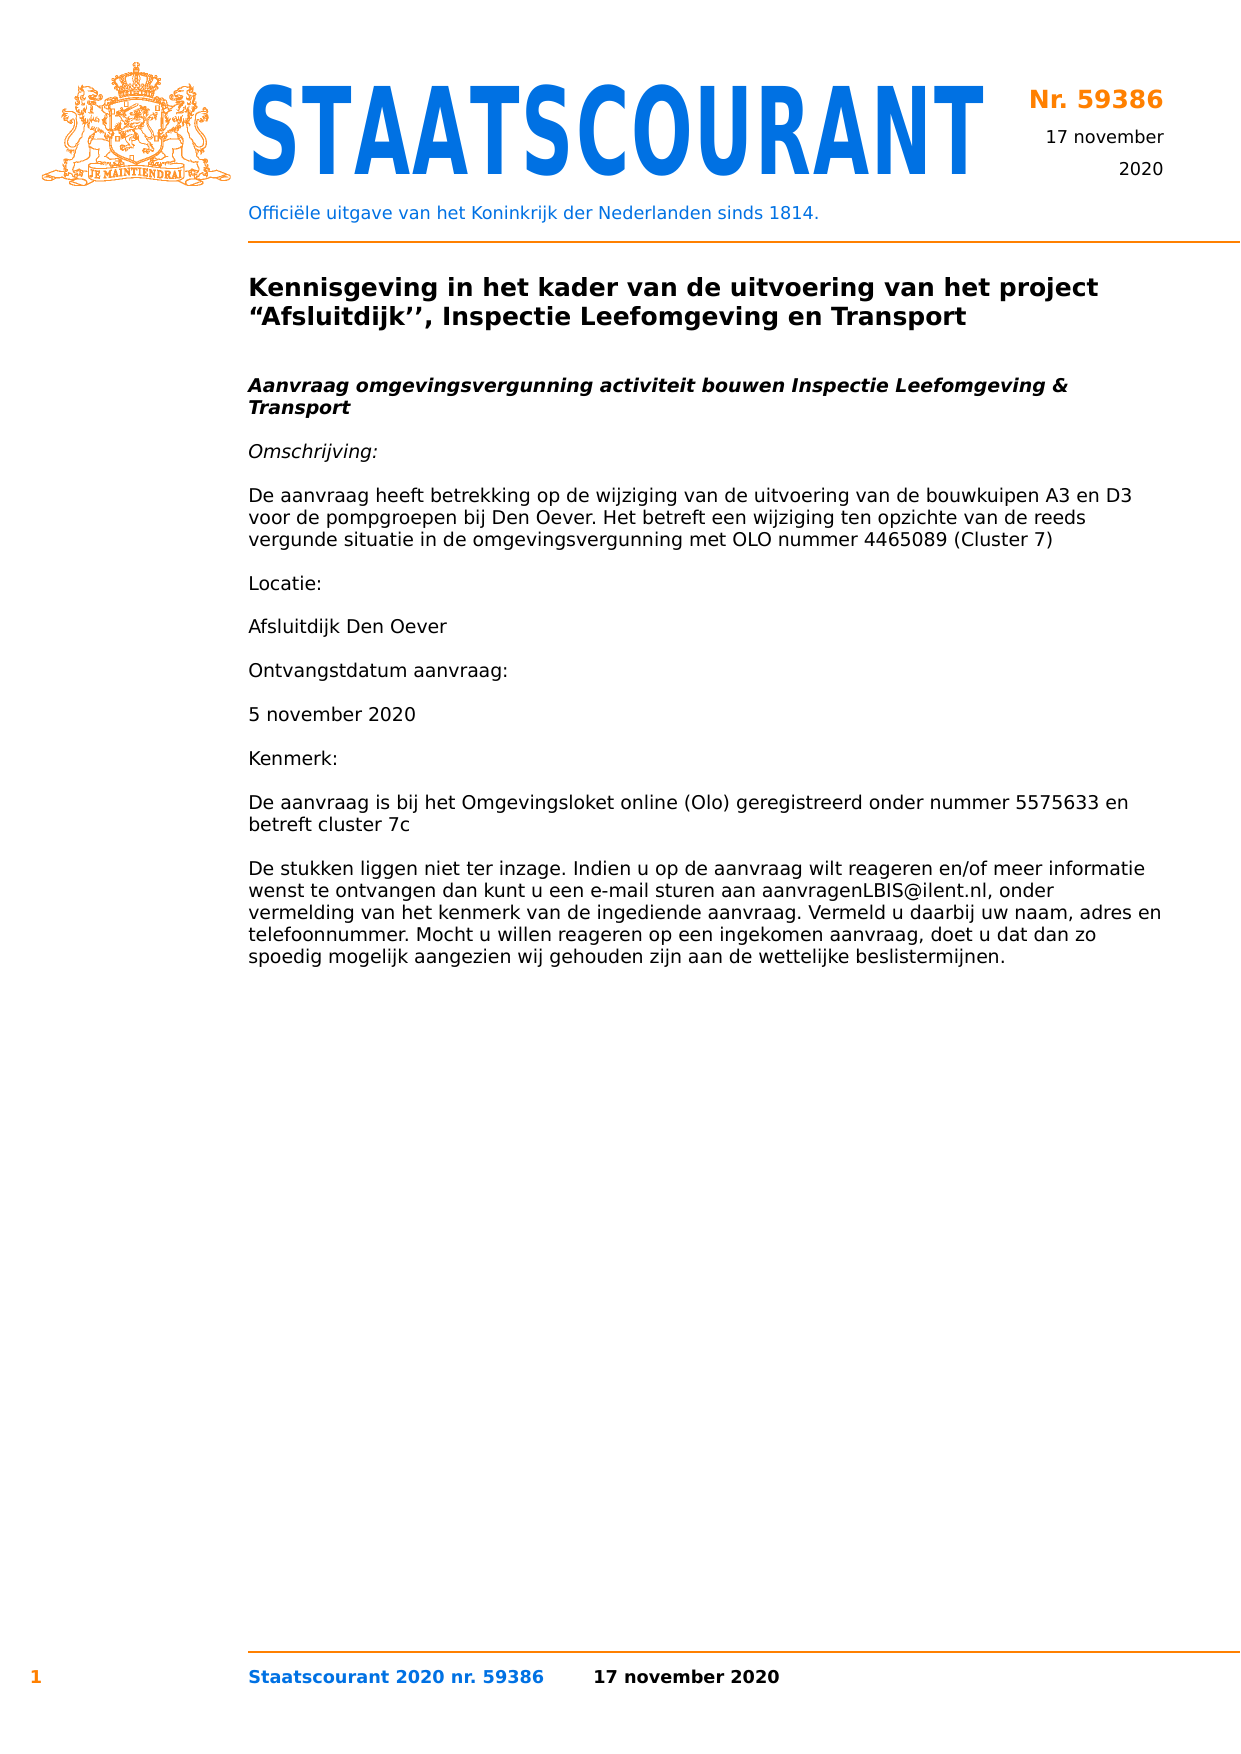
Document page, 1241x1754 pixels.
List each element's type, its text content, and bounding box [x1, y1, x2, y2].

table_header Nr. 59386 [998, 62, 1240, 121]
text De stukken liggen niet ter inzage. Indien u op de aanvraag wilt reageren en/of meer informatie wenst te ontvangen dan kunt u een e-mail sturen aan aanvragenLBIS@ilent.nl, onder vermelding van het kenmerk van de ingediende aanvraag. Vermeld u daarbij uw naam, adres en telefoonnummer. Mocht u willen reageren op een ingekomen aanvraag, doet u dat dan zo spoedig mogelijk aangezien wij gehouden zijn aan de wettelijke beslistermijnen. [248, 858, 1163, 968]
table_header STAATSCOURANT [248, 62, 998, 203]
text Aanvraag omgevingsvergunning activiteit bouwen Inspectie Leefomgeving & Transport [248, 375, 1163, 419]
text De aanvraag heeft betrekking op de wijziging van de uitvoering van de bouwkuipen A3 en D3 voor de pompgroepen bij Den Oever. Het betreft een wijziging ten opzichte van de reeds vergunde situatie in de omgevingsvergunning met OLO nummer 4465089 (Cluster 7) [248, 485, 1163, 551]
text Afsluitdijk Den Oever [248, 616, 1163, 638]
text 5 november 2020 [248, 704, 1163, 726]
text Kenmerk: [248, 748, 1163, 770]
table_cell 2020 [998, 153, 1240, 203]
table_cell Officiële uitgave van het Koninkrijk der Nederlanden sinds 1814. [248, 203, 1240, 241]
table_header [25, 62, 248, 241]
text De aanvraag is bij het Omgevingsloket online (Olo) geregistreerd onder nummer 5575633 en betreft cluster 7c [248, 792, 1163, 836]
text Omschrijving: [248, 441, 1163, 463]
text Ontvangstdatum aanvraag: [248, 660, 1163, 682]
table_cell 17 november [998, 121, 1240, 153]
picture [41, 62, 231, 186]
text Locatie: [248, 573, 1163, 594]
subtitle Kennisgeving in het kader van de uitvoering van het project “Afsluitdijk’’, Inspectie Leefomgeving en Transport [248, 273, 1163, 331]
